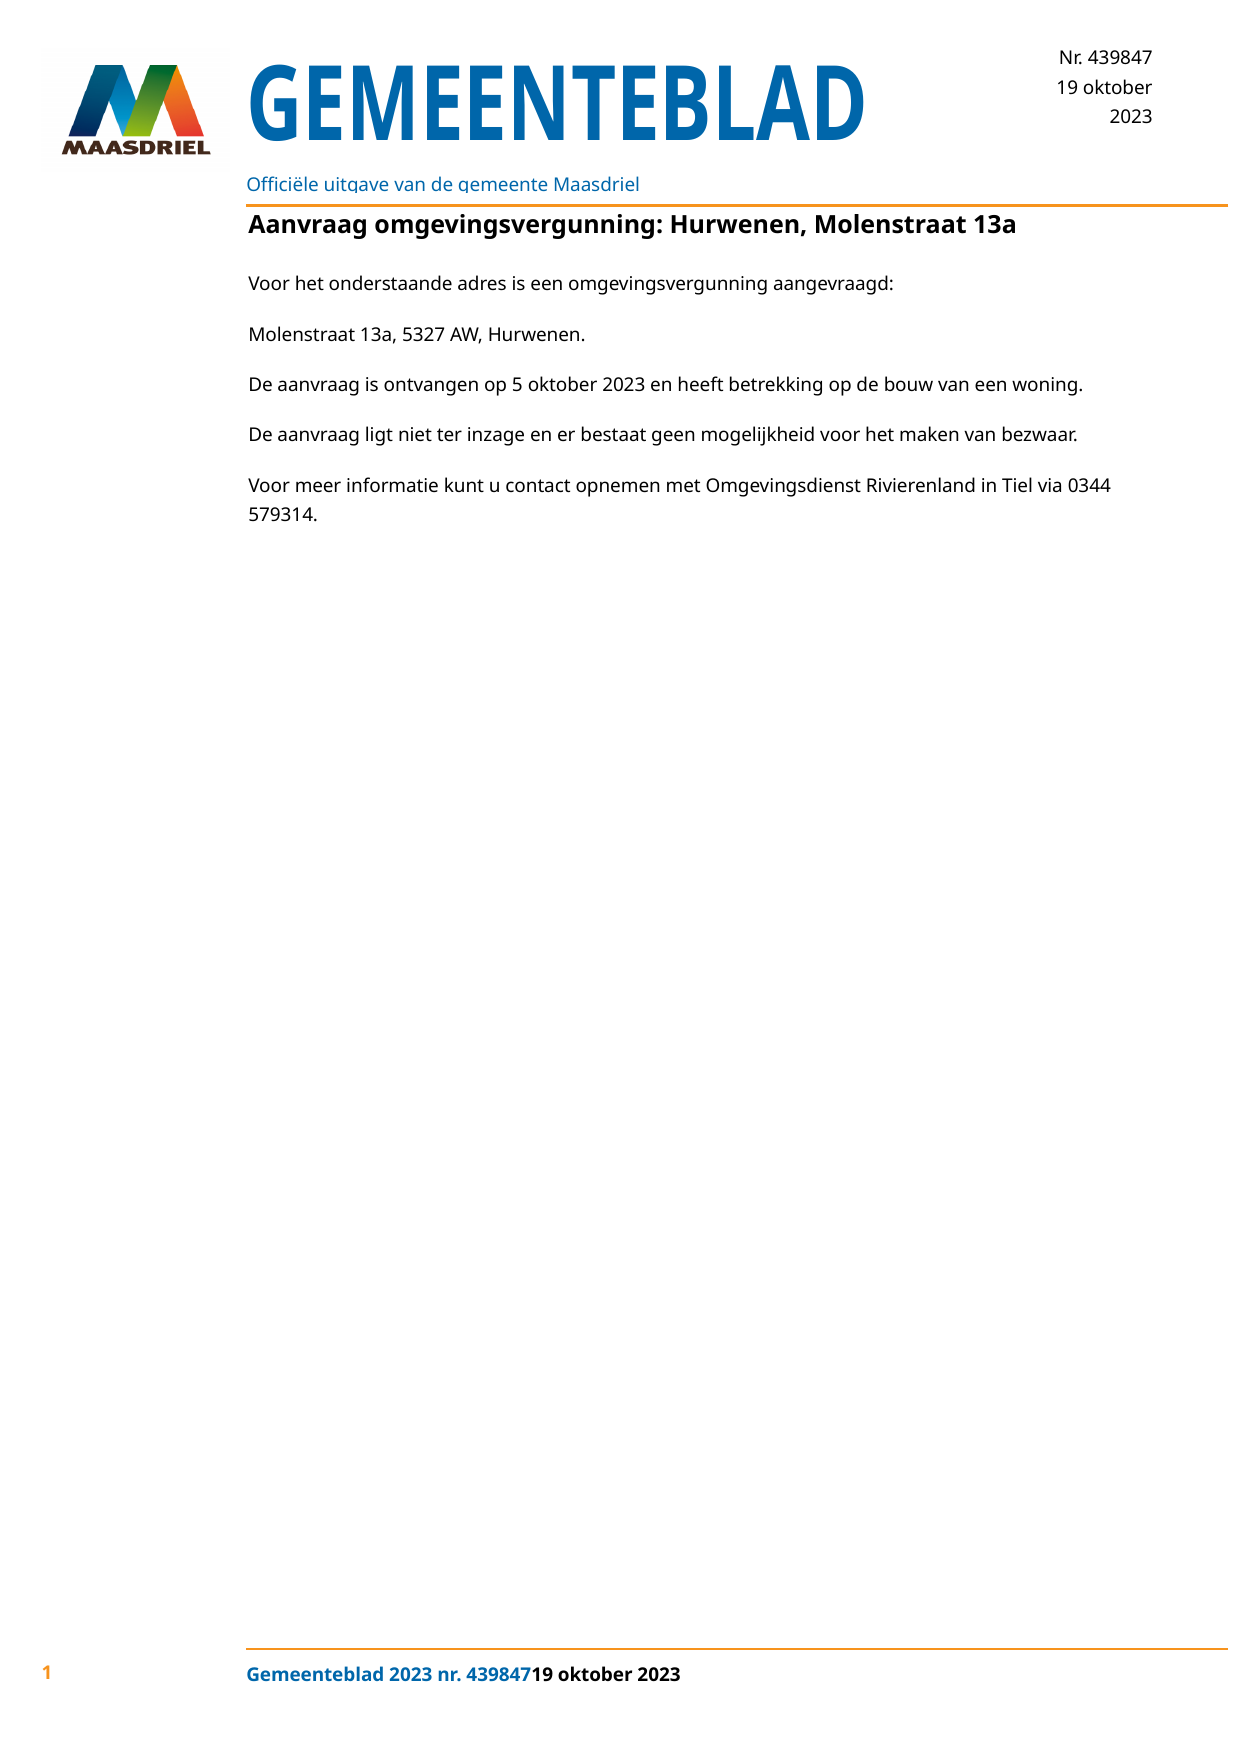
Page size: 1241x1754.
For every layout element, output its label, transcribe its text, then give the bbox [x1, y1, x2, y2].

picture [41, 47, 231, 172]
text Molenstraat 13a, 5327 AW, Hurwenen. [248, 321, 1152, 346]
text Voor meer informatie kunt u contact opnemen met Omgevingsdienst Rivierenland in Tiel via 0344 579314. [248, 472, 1152, 527]
text De aanvraag is ontvangen op 5 oktober 2023 en heeft betrekking op de bouw van een woning. [248, 371, 1152, 397]
text Aanvraag omgevingsvergunning: Hurwenen, Molenstraat 13a [248, 207, 1152, 241]
text Voor het onderstaande adres is een omgevingsvergunning aangevraagd: [248, 270, 1152, 296]
text De aanvraag ligt niet ter inzage en er bestaat geen mogelijkheid voor het maken van bezwaar. [248, 422, 1152, 447]
